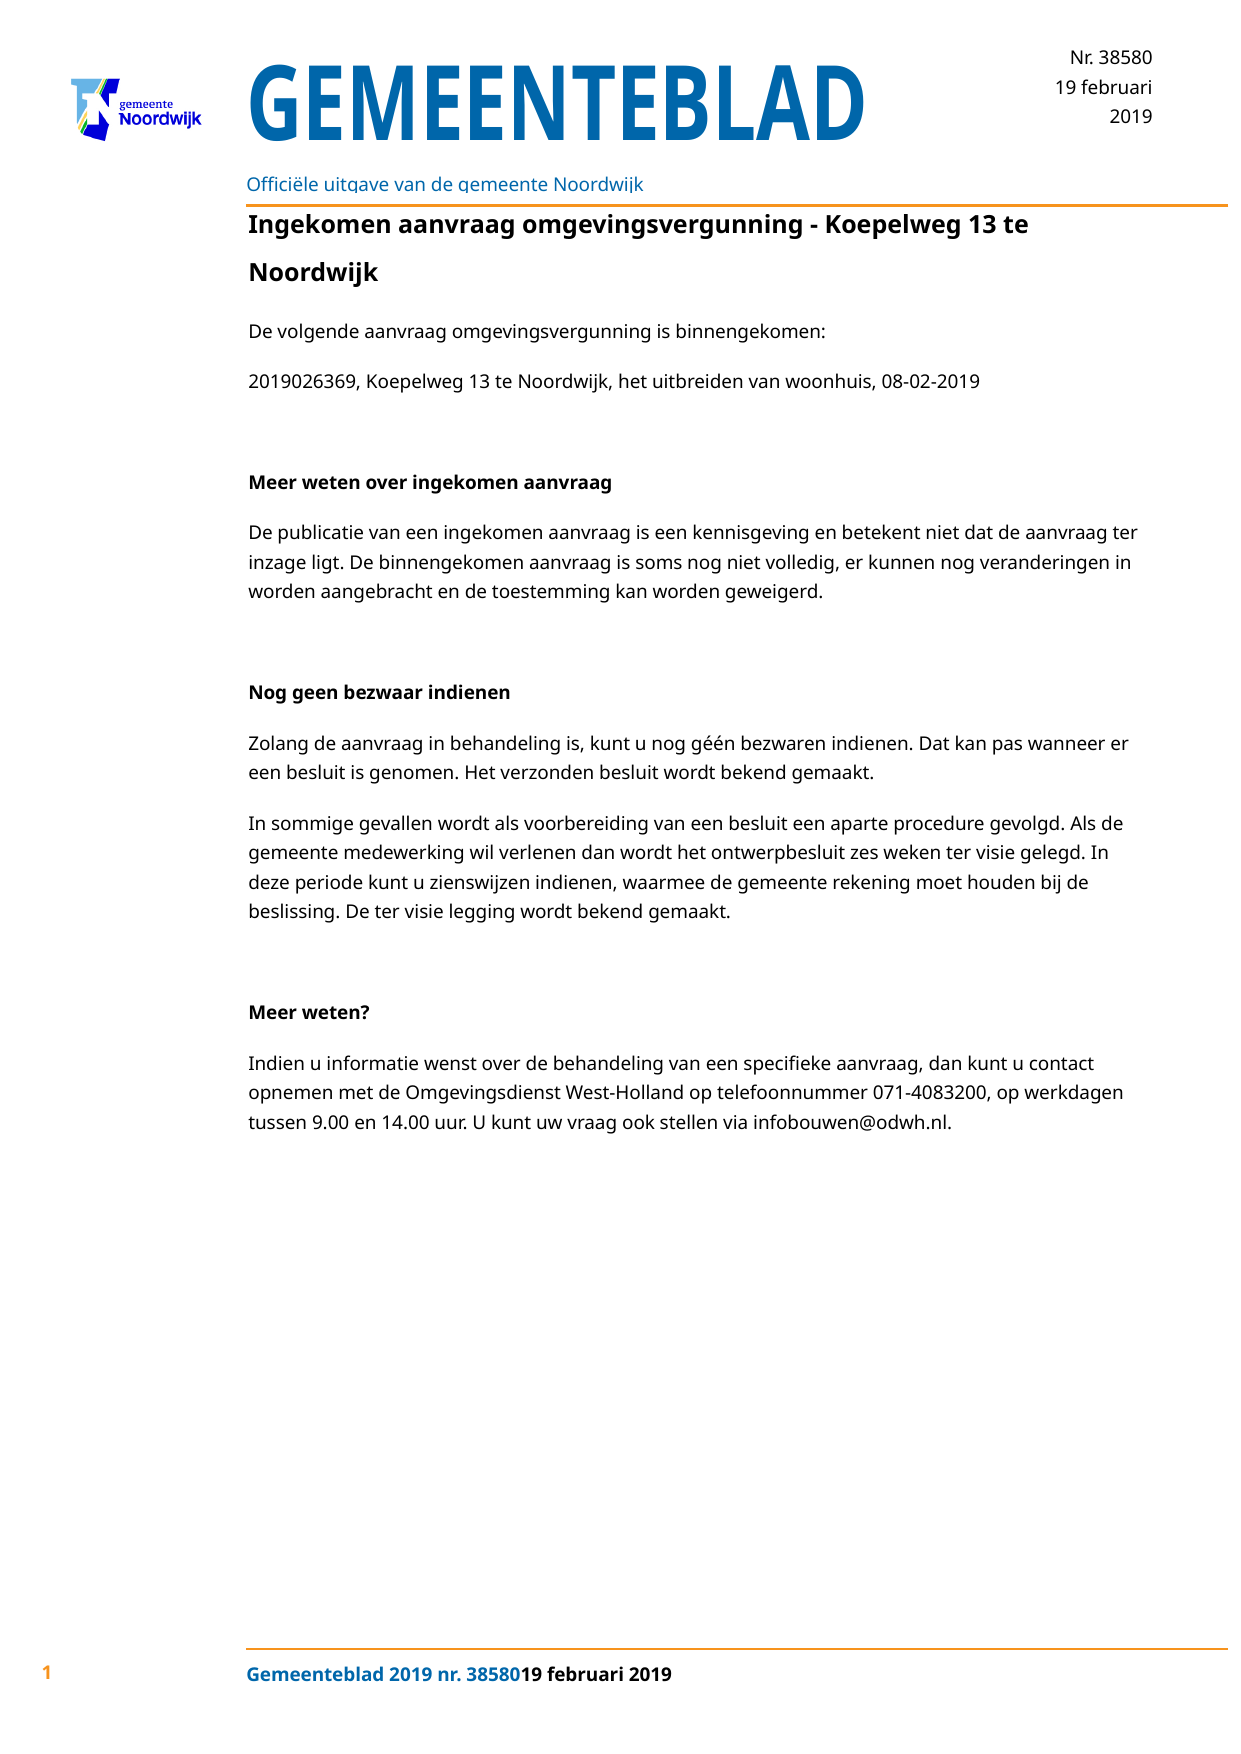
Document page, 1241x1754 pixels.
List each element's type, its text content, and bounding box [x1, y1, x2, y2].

text Ingekomen aanvraag omgevingsvergunning - Koepelweg 13 te Noordwijk [248, 207, 1152, 288]
picture [41, 47, 231, 172]
text De publicatie van een ingekomen aanvraag is een kennisgeving en betekent niet dat de aanvraag ter inzage ligt. De binnengekomen aanvraag is soms nog niet volledig, er kunnen nog veranderingen in worden aangebracht en de toestemming kan worden geweigerd. [248, 519, 1152, 604]
text De volgende aanvraag omgevingsvergunning is binnengekomen: [248, 318, 1152, 344]
text Nog geen bezwaar indienen [248, 679, 1152, 705]
text Indien u informatie wenst over de behandeling van een specifieke aanvraag, dan kunt u contact opnemen met de Omgevingsdienst West-Holland op telefoonnummer 071-4083200, op werkdagen tussen 9.00 en 14.00 uur. U kunt uw vraag ook stellen via infobouwen@odwh.nl. [248, 1050, 1152, 1135]
text Zolang de aanvraag in behandeling is, kunt u nog géén bezwaren indienen. Dat kan pas wanneer er een besluit is genomen. Het verzonden besluit wordt bekend gemaakt. [248, 730, 1152, 785]
text Meer weten over ingekomen aanvraag [248, 469, 1152, 495]
text In sommige gevallen wordt als voorbereiding van een besluit een aparte procedure gevolgd. Als de gemeente medewerking wil verlenen dan wordt het ontwerpbesluit zes weken ter visie gelegd. In deze periode kunt u zienswijzen indienen, waarmee de gemeente rekening moet houden bij de beslissing. De ter visie legging wordt bekend gemaakt. [248, 810, 1152, 924]
text 2019026369, Koepelweg 13 te Noordwijk, het uitbreiden van woonhuis, 08-02-2019 [248, 368, 1152, 394]
text Meer weten? [248, 999, 1152, 1025]
